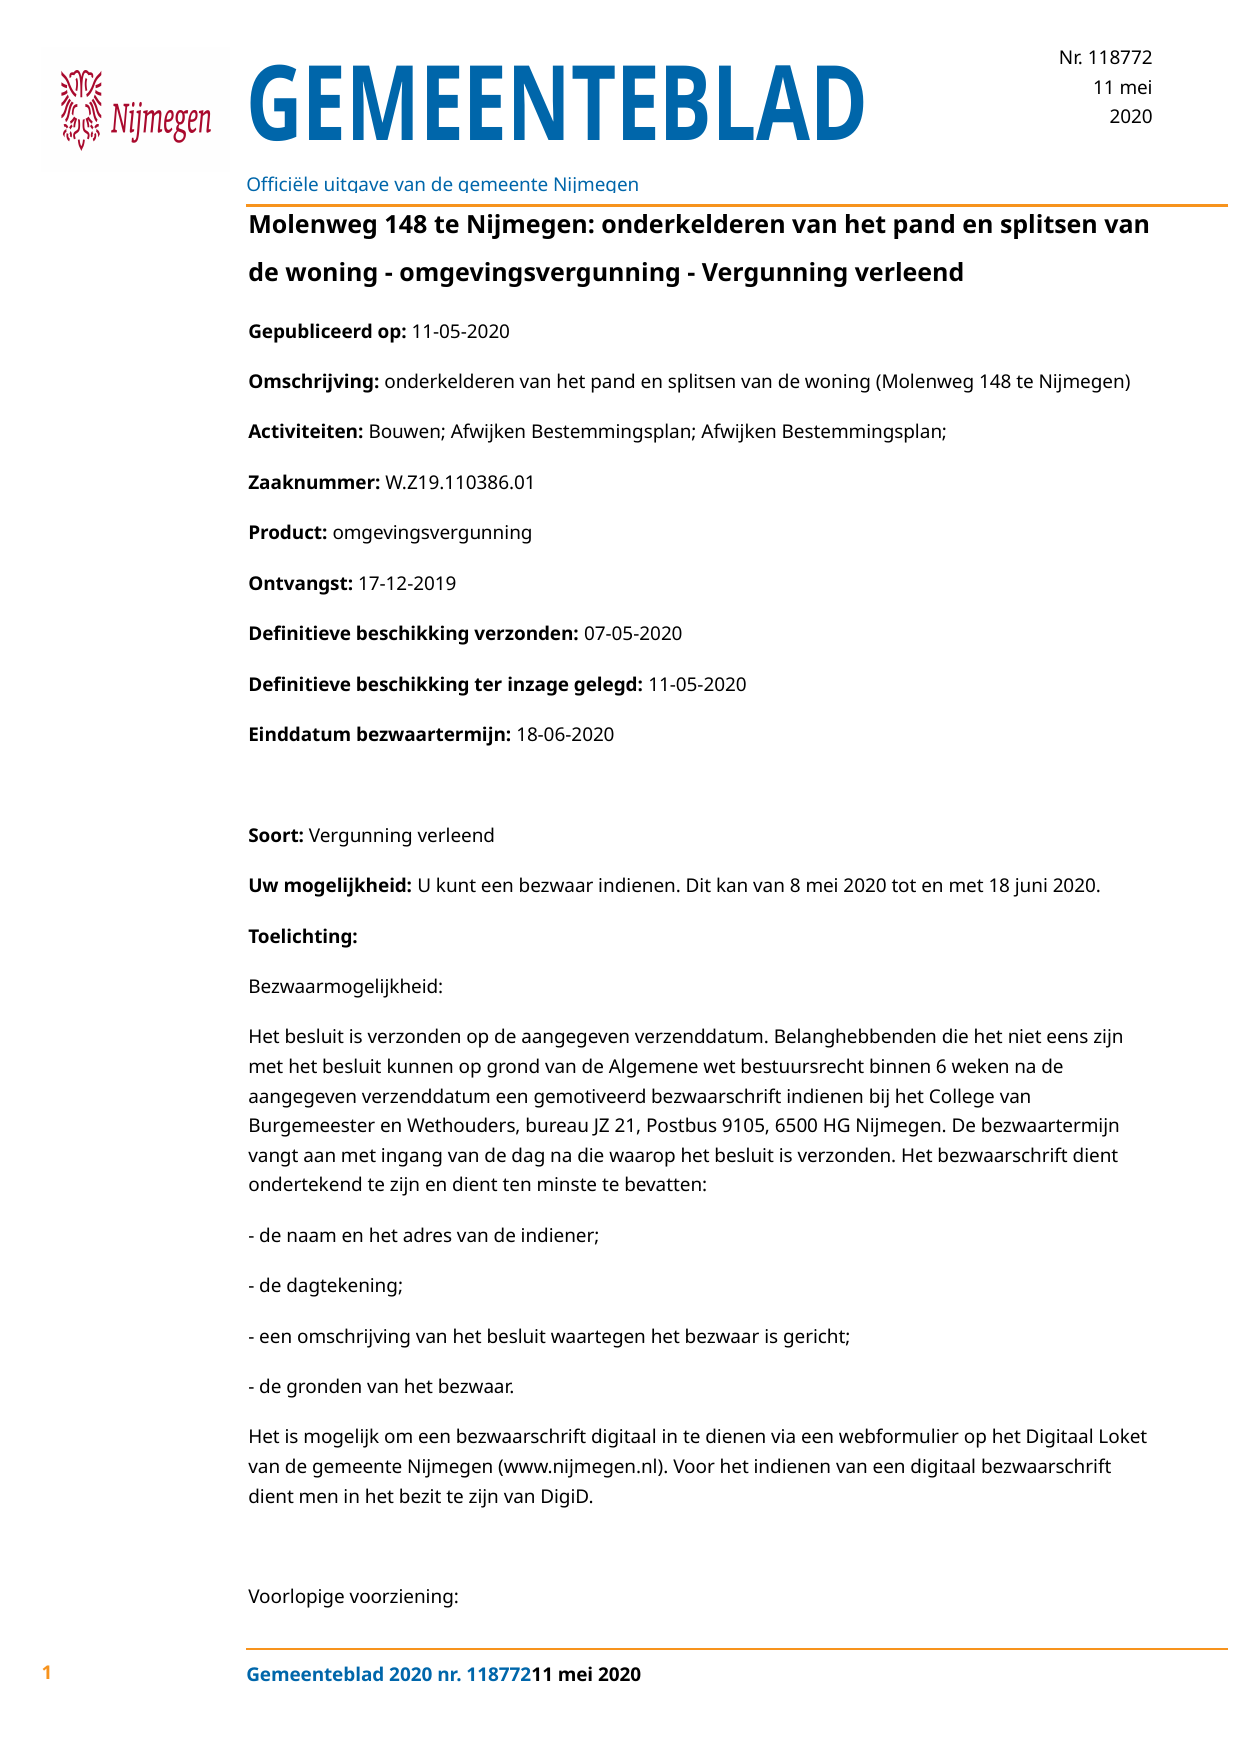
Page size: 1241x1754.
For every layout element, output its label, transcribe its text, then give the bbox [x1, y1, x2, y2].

text Toelichting: [248, 923, 1152, 949]
text Gepubliceerd op: 11-05-2020 [248, 318, 1152, 344]
text Soort: Vergunning verleend [248, 822, 1152, 848]
text Bezwaarmogelijkheid: [248, 973, 1152, 999]
text Het besluit is verzonden op de aangegeven verzenddatum. Belanghebbenden die het niet eens zijn met het besluit kunnen op grond van de Algemene wet bestuursrecht binnen 6 weken na de aangegeven verzenddatum een gemotiveerd bezwaarschrift indienen bij het College van Burgemeester en Wethouders, bureau JZ 21, Postbus 9105, 6500 HG Nijmegen. De bezwaartermijn vangt aan met ingang van de dag na die waarop het besluit is verzonden. Het bezwaarschrift dient ondertekend te zijn en dient ten minste te bevatten: [248, 1024, 1152, 1197]
text Activiteiten: Bouwen; Afwijken Bestemmingsplan; Afwijken Bestemmingsplan; [248, 419, 1152, 444]
picture [41, 47, 231, 172]
text Definitieve beschikking ter inzage gelegd: 11-05-2020 [248, 671, 1152, 697]
text Omschrijving: onderkelderen van het pand en splitsen van de woning (Molenweg 148 te Nijmegen) [248, 368, 1152, 394]
text - de naam en het adres van de indiener; [248, 1222, 1152, 1248]
text Definitieve beschikking verzonden: 07-05-2020 [248, 620, 1152, 646]
text - de dagtekening; [248, 1272, 1152, 1298]
text - een omschrijving van het besluit waartegen het bezwaar is gericht; [248, 1323, 1152, 1349]
text Uw mogelijkheid: U kunt een bezwaar indienen. Dit kan van 8 mei 2020 tot en met 18 juni 2020. [248, 872, 1152, 898]
text Ontvangst: 17-12-2019 [248, 570, 1152, 596]
text Zaaknummer: W.Z19.110386.01 [248, 469, 1152, 495]
text Voorlopige voorziening: [248, 1584, 1152, 1609]
text Het is mogelijk om een bezwaarschrift digitaal in te dienen via een webformulier op het Digitaal Loket van de gemeente Nijmegen (www.nijmegen.nl). Voor het indienen van een digitaal bezwaarschrift dient men in het bezit te zijn van DigiD. [248, 1424, 1152, 1509]
text Product: omgevingsvergunning [248, 519, 1152, 545]
text Einddatum bezwaartermijn: 18-06-2020 [248, 721, 1152, 747]
text - de gronden van het bezwaar. [248, 1373, 1152, 1399]
text Molenweg 148 te Nijmegen: onderkelderen van het pand en splitsen van de woning - omgevingsvergunning - Vergunning verleend [248, 207, 1152, 288]
